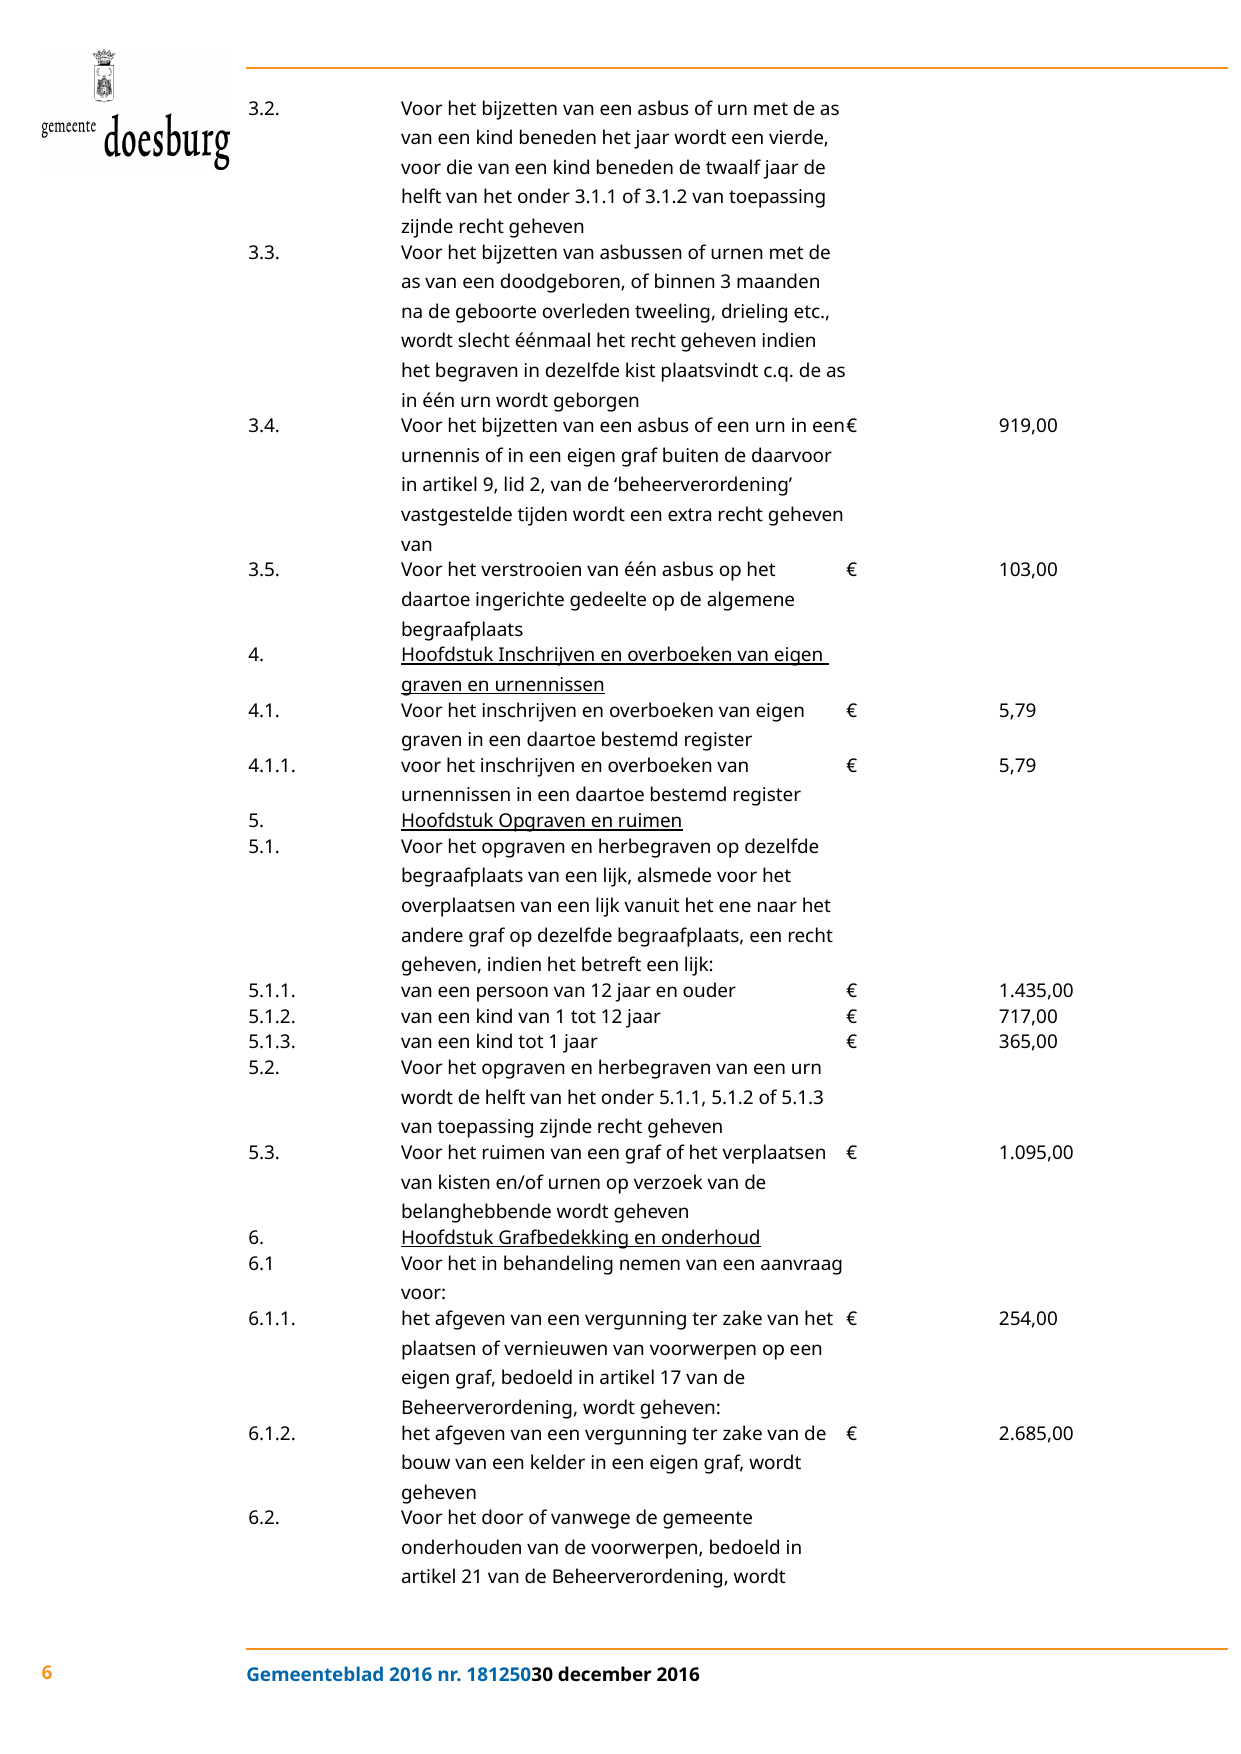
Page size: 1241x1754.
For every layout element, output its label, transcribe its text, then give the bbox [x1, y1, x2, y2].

table_cell het afgeven van een vergunning ter zake van de bouw van een kelder in een eigen graf, wordt geheven [401, 1420, 846, 1504]
table_cell € [846, 1029, 999, 1054]
table_cell 717,00 [999, 1003, 1152, 1029]
table_cell [999, 95, 1152, 239]
table_cell 5,79 [999, 752, 1152, 807]
table_cell 4. [248, 641, 401, 697]
table_cell [846, 1250, 999, 1305]
table_cell 5. [248, 808, 401, 833]
table_cell Voor het bijzetten van een asbus of een urn in een urnennis of in een eigen graf buiten de daarvoor in artikel 9, lid 2, van de ‘beheerverordening’ vastgestelde tijden wordt een extra recht geheven van [401, 413, 846, 557]
table_cell Hoofdstuk Inschrijven en overboeken van eigen graven en urnennissen [401, 641, 846, 697]
table_cell € [846, 1003, 999, 1029]
table_cell 5.1.3. [248, 1029, 401, 1054]
table_cell 2.685,00 [999, 1420, 1152, 1504]
table_cell van een kind tot 1 jaar [401, 1029, 846, 1054]
table_cell 5.1.1. [248, 977, 401, 1003]
table_cell [846, 1505, 999, 1589]
table_cell 5.2. [248, 1054, 401, 1139]
table_cell 3.2. [248, 95, 401, 239]
table_cell € [846, 752, 999, 807]
table_cell € [846, 1420, 999, 1504]
table_cell 4.1.1. [248, 752, 401, 807]
table_cell 6.1.2. [248, 1420, 401, 1504]
table_cell [999, 833, 1152, 977]
table_cell [999, 641, 1152, 697]
table_cell 5,79 [999, 697, 1152, 752]
table_cell 3.3. [248, 239, 401, 412]
table_cell 5.1. [248, 833, 401, 977]
table_cell 5.1.2. [248, 1003, 401, 1029]
table_cell € [846, 557, 999, 641]
table_cell Voor het ruimen van een graf of het verplaatsen van kisten en/of urnen op verzoek van de belanghebbende wordt geheven [401, 1139, 846, 1224]
table_cell [846, 95, 999, 239]
table_cell € [846, 413, 999, 557]
table_cell van een persoon van 12 jaar en ouder [401, 977, 846, 1003]
table_cell Voor het door of vanwege de gemeente onderhouden van de voorwerpen, bedoeld in artikel 21 van de Beheerverordening, wordt [401, 1505, 846, 1589]
table_cell Voor het in behandeling nemen van een aanvraag voor: [401, 1250, 846, 1305]
table_cell Voor het bijzetten van een asbus of urn met de as van een kind beneden het jaar wordt een vierde, voor die van een kind beneden de twaalf jaar de helft van het onder 3.1.1 of 3.1.2 van toepassing zijnde recht geheven [401, 95, 846, 239]
table_cell 4.1. [248, 697, 401, 752]
table_cell [999, 1250, 1152, 1305]
table_cell voor het inschrijven en overboeken van urnennissen in een daartoe bestemd register [401, 752, 846, 807]
table_cell € [846, 1139, 999, 1224]
table_cell [999, 1224, 1152, 1250]
table_cell Voor het verstrooien van één asbus op het daartoe ingerichte gedeelte op de algemene begraafplaats [401, 557, 846, 641]
table_cell Voor het opgraven en herbegraven van een urn wordt de helft van het onder 5.1.1, 5.1.2 of 5.1.3 van toepassing zijnde recht geheven [401, 1054, 846, 1139]
table_cell 103,00 [999, 557, 1152, 641]
table_cell Voor het bijzetten van asbussen of urnen met de as van een doodgeboren, of binnen 3 maanden na de geboorte overleden tweeling, drieling etc., wordt slecht éénmaal het recht geheven indien het begraven in dezelfde kist plaatsvindt c.q. de as in één urn wordt geborgen [401, 239, 846, 412]
table_cell [846, 808, 999, 833]
table_cell 6.2. [248, 1505, 401, 1589]
table_cell 365,00 [999, 1029, 1152, 1054]
table_cell € [846, 1305, 999, 1420]
table_cell [999, 1054, 1152, 1139]
table_cell 5.3. [248, 1139, 401, 1224]
table_cell [846, 833, 999, 977]
table_cell [999, 808, 1152, 833]
table_cell [999, 239, 1152, 412]
table_cell 3.5. [248, 557, 401, 641]
table_cell 6.1.1. [248, 1305, 401, 1420]
table_cell € [846, 977, 999, 1003]
table_cell 919,00 [999, 413, 1152, 557]
picture [41, 47, 231, 172]
table_cell 6.1 [248, 1250, 401, 1305]
table_cell [846, 1224, 999, 1250]
table_cell 1.095,00 [999, 1139, 1152, 1224]
table_cell 6. [248, 1224, 401, 1250]
table_cell 1.435,00 [999, 977, 1152, 1003]
table_cell het afgeven van een vergunning ter zake van het plaatsen of vernieuwen van voorwerpen op een eigen graf, bedoeld in artikel 17 van de Beheerverordening, wordt geheven: [401, 1305, 846, 1420]
table_cell 254,00 [999, 1305, 1152, 1420]
table_cell [846, 641, 999, 697]
table_cell [999, 1505, 1152, 1589]
table_cell 3.4. [248, 413, 401, 557]
table_cell van een kind van 1 tot 12 jaar [401, 1003, 846, 1029]
table_cell Voor het inschrijven en overboeken van eigen graven in een daartoe bestemd register [401, 697, 846, 752]
table_cell [846, 239, 999, 412]
table_cell Voor het opgraven en herbegraven op dezelfde begraafplaats van een lijk, alsmede voor het overplaatsen van een lijk vanuit het ene naar het andere graf op dezelfde begraafplaats, een recht geheven, indien het betreft een lijk: [401, 833, 846, 977]
table_cell [846, 1054, 999, 1139]
table_cell Hoofdstuk Grafbedekking en onderhoud [401, 1224, 846, 1250]
table_cell Hoofdstuk Opgraven en ruimen [401, 808, 846, 833]
table_cell € [846, 697, 999, 752]
